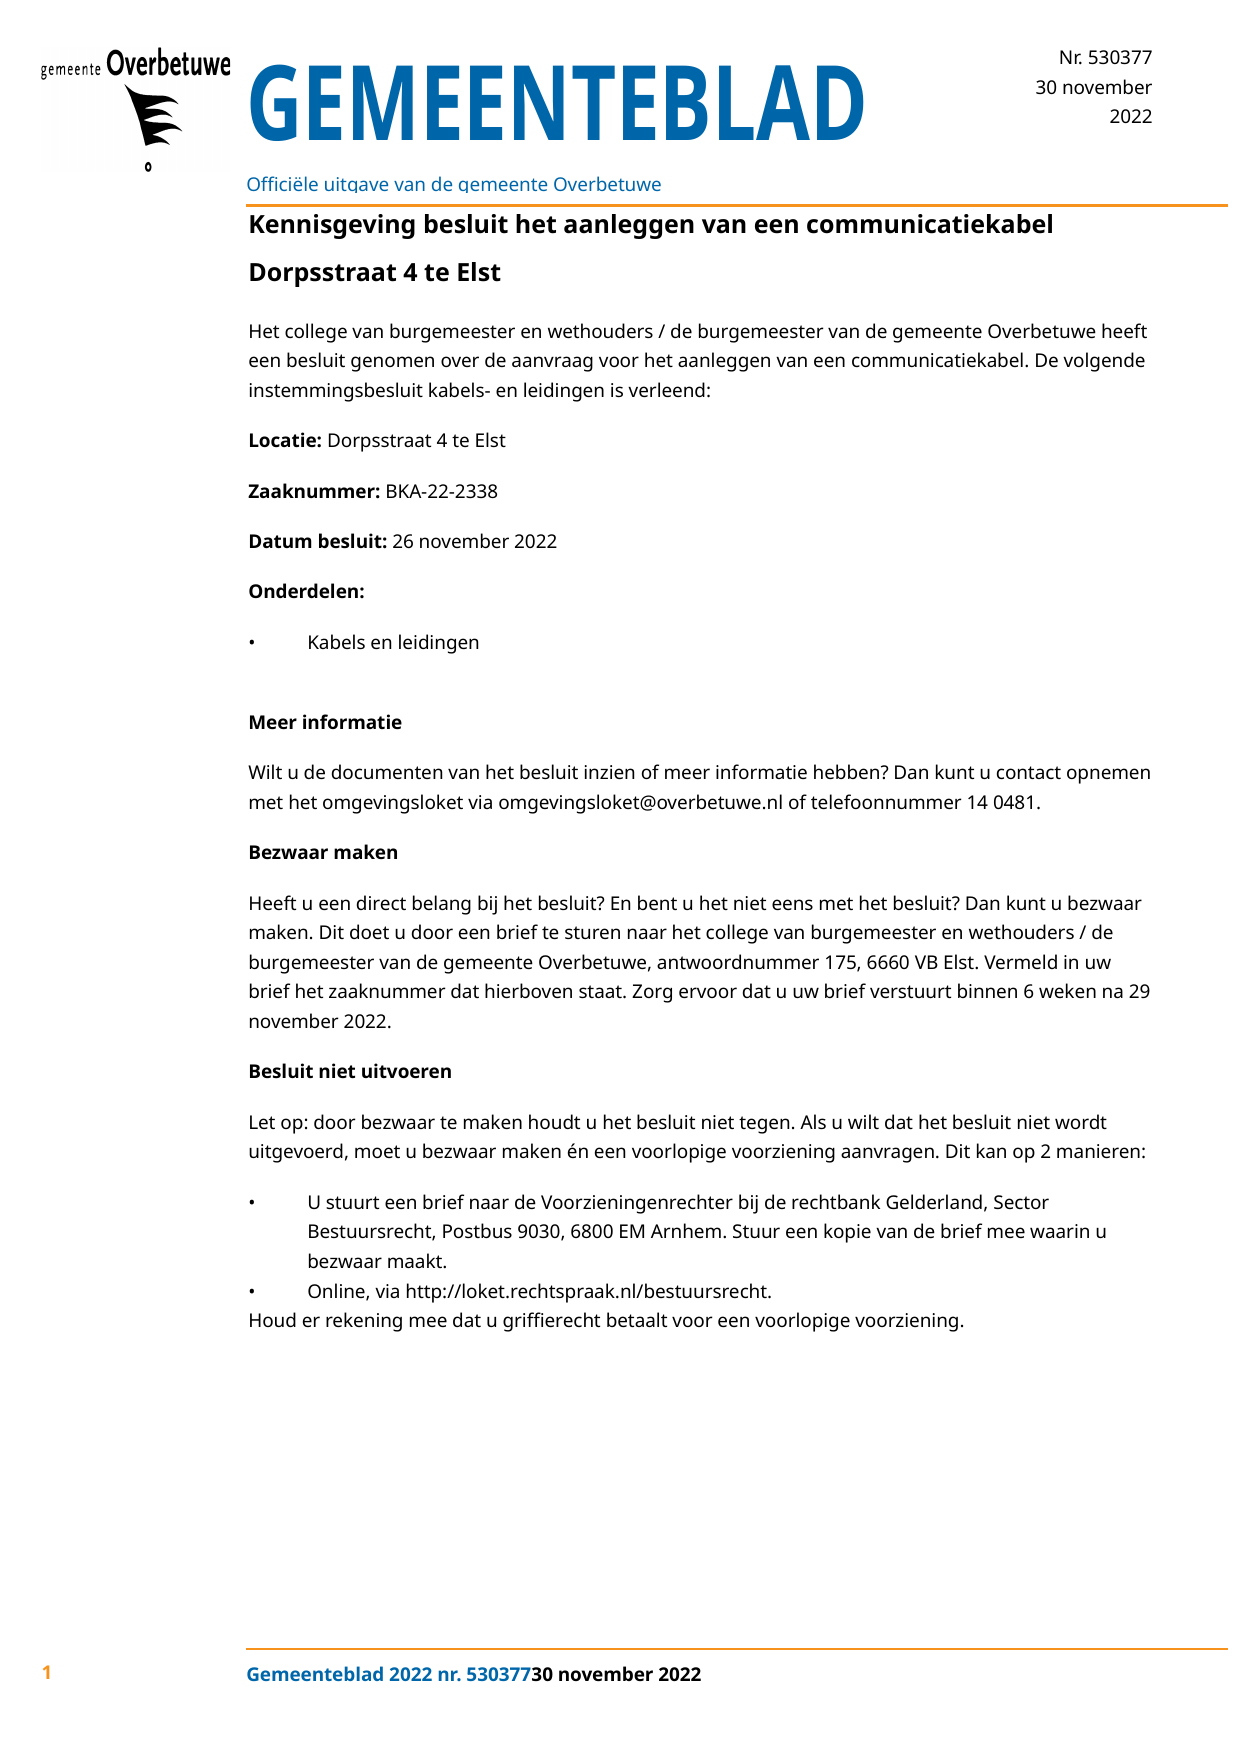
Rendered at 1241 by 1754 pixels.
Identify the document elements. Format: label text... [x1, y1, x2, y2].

text Zaaknummer: BKA-22-2338 [248, 478, 1152, 504]
text Besluit niet uitvoeren [248, 1059, 1152, 1084]
text Datum besluit: 26 november 2022 [248, 528, 1152, 554]
picture [41, 47, 231, 172]
text Wilt u de documenten van het besluit inzien of meer informatie hebben? Dan kunt u contact opnemen met het omgevingsloket via omgevingsloket@overbetuwe.nl of telefoonnummer 14 0481. [248, 759, 1152, 815]
text Kennisgeving besluit het aanleggen van een communicatiekabel Dorpsstraat 4 te Elst [248, 207, 1152, 288]
text Heeft u een direct belang bij het besluit? En bent u het niet eens met het besluit? Dan kunt u bezwaar maken. Dit doet u door een brief te sturen naar het college van burgemeester en wethouders / de burgemeester van de gemeente Overbetuwe, antwoordnummer 175, 6660 VB Elst. Vermeld in uw brief het zaaknummer dat hierboven staat. Zorg ervoor dat u uw brief verstuurt binnen 6 weken na 29 november 2022. [248, 890, 1152, 1034]
text Bezwaar maken [248, 839, 1152, 865]
text Onderdelen: [248, 579, 1152, 604]
text Houd er rekening mee dat u griffierecht betaalt voor een voorlopige voorziening. [248, 1307, 1152, 1333]
list Online, via http://loket.rechtspraak.nl/bestuursrecht. [248, 1278, 1152, 1304]
text Let op: door bezwaar te maken houdt u het besluit niet tegen. Als u wilt dat het besluit niet wordt uitgevoerd, moet u bezwaar maken én een voorlopige voorziening aanvragen. Dit kan op 2 manieren: [248, 1109, 1152, 1164]
list Kabels en leidingen [248, 629, 1152, 655]
text Locatie: Dorpsstraat 4 te Elst [248, 427, 1152, 453]
text Het college van burgemeester en wethouders / de burgemeester van de gemeente Overbetuwe heeft een besluit genomen over de aanvraag voor het aanleggen van een communicatiekabel. De volgende instemmingsbesluit kabels- en leidingen is verleend: [248, 318, 1152, 403]
list U stuurt een brief naar de Voorzieningenrechter bij de rechtbank Gelderland, Sector Bestuursrecht, Postbus 9030, 6800 EM Arnhem. Stuur een kopie van de brief mee waarin u bezwaar maakt. [248, 1189, 1152, 1274]
text Meer informatie [248, 709, 1152, 735]
